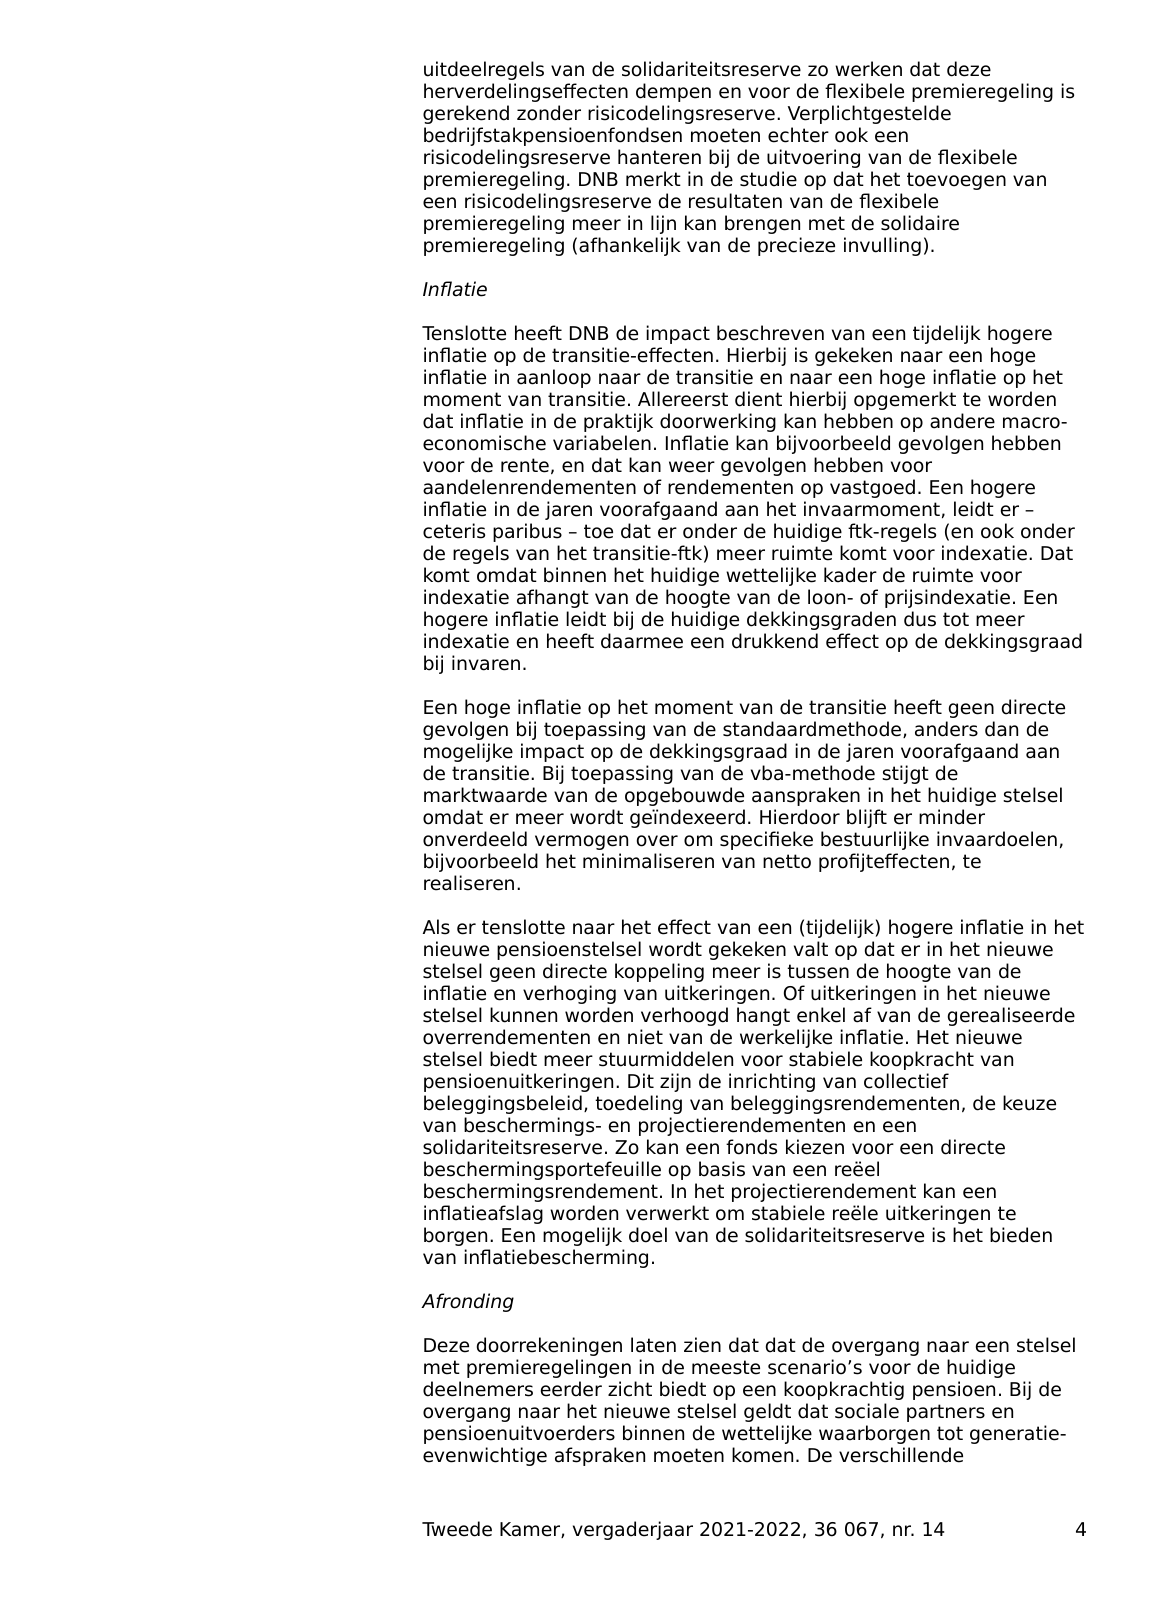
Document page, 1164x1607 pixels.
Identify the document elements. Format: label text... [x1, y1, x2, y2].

text Deze doorrekeningen laten zien dat dat de overgang naar een stelsel met premieregelingen in de meeste scenario’s voor de huidige deelnemers eerder zicht biedt op een koopkrachtig pensioen. Bij de overgang naar het nieuwe stelsel geldt dat sociale partners en pensioenuitvoerders binnen de wettelijke waarborgen tot generatie-evenwichtige afspraken moeten komen. De verschillende [422, 1335, 1087, 1467]
text Als er tenslotte naar het effect van een (tijdelijk) hogere inflatie in het nieuwe pensioenstelsel wordt gekeken valt op dat er in het nieuwe stelsel geen directe koppeling meer is tussen de hoogte van de inflatie en verhoging van uitkeringen. Of uitkeringen in het nieuwe stelsel kunnen worden verhoogd hangt enkel af van de gerealiseerde overrendementen en niet van de werkelijke inflatie. Het nieuwe stelsel biedt meer stuurmiddelen voor stabiele koopkracht van pensioenuitkeringen. Dit zijn de inrichting van collectief beleggingsbeleid, toedeling van beleggingsrendementen, de keuze van beschermings- en projectierendementen en een solidariteitsreserve. Zo kan een fonds kiezen voor een directe beschermingsportefeuille op basis van een reëel beschermingsrendement. In het projectierendement kan een inflatieafslag worden verwerkt om stabiele reële uitkeringen te borgen. Een mogelijk doel van de solidariteitsreserve is het bieden van inflatiebescherming. [422, 917, 1087, 1269]
text uitdeelregels van de solidariteitsreserve zo werken dat deze herverdelingseffecten dempen en voor de flexibele premieregeling is gerekend zonder risicodelingsreserve. Verplichtgestelde bedrijfstakpensioenfondsen moeten echter ook een risicodelingsreserve hanteren bij de uitvoering van de flexibele premieregeling. DNB merkt in de studie op dat het toevoegen van een risicodelingsreserve de resultaten van de flexibele premieregeling meer in lijn kan brengen met de solidaire premieregeling (afhankelijk van de precieze invulling). [422, 59, 1087, 257]
subtitle Afronding [422, 1291, 1087, 1313]
text Een hoge inflatie op het moment van de transitie heeft geen directe gevolgen bij toepassing van de standaardmethode, anders dan de mogelijke impact op de dekkingsgraad in de jaren voorafgaand aan de transitie. Bij toepassing van de vba-methode stijgt de marktwaarde van de opgebouwde aanspraken in het huidige stelsel omdat er meer wordt geïndexeerd. Hierdoor blijft er minder onverdeeld vermogen over om specifieke bestuurlijke invaardoelen, bijvoorbeeld het minimaliseren van netto profijteffecten, te realiseren. [422, 697, 1087, 895]
text Tenslotte heeft DNB de impact beschreven van een tijdelijk hogere inflatie op de transitie-effecten. Hierbij is gekeken naar een hoge inflatie in aanloop naar de transitie en naar een hoge inflatie op het moment van transitie. Allereerst dient hierbij opgemerkt te worden dat inflatie in de praktijk doorwerking kan hebben op andere macro-economische variabelen. Inflatie kan bijvoorbeeld gevolgen hebben voor de rente, en dat kan weer gevolgen hebben voor aandelenrendementen of rendementen op vastgoed. Een hogere inflatie in de jaren voorafgaand aan het invaarmoment, leidt er – ceteris paribus – toe dat er onder de huidige ftk-regels (en ook onder de regels van het transitie-ftk) meer ruimte komt voor indexatie. Dat komt omdat binnen het huidige wettelijke kader de ruimte voor indexatie afhangt van de hoogte van de loon- of prijsindexatie. Een hogere inflatie leidt bij de huidige dekkingsgraden dus tot meer indexatie en heeft daarmee een drukkend effect op de dekkingsgraad bij invaren. [422, 323, 1087, 675]
subtitle Inflatie [422, 279, 1087, 301]
